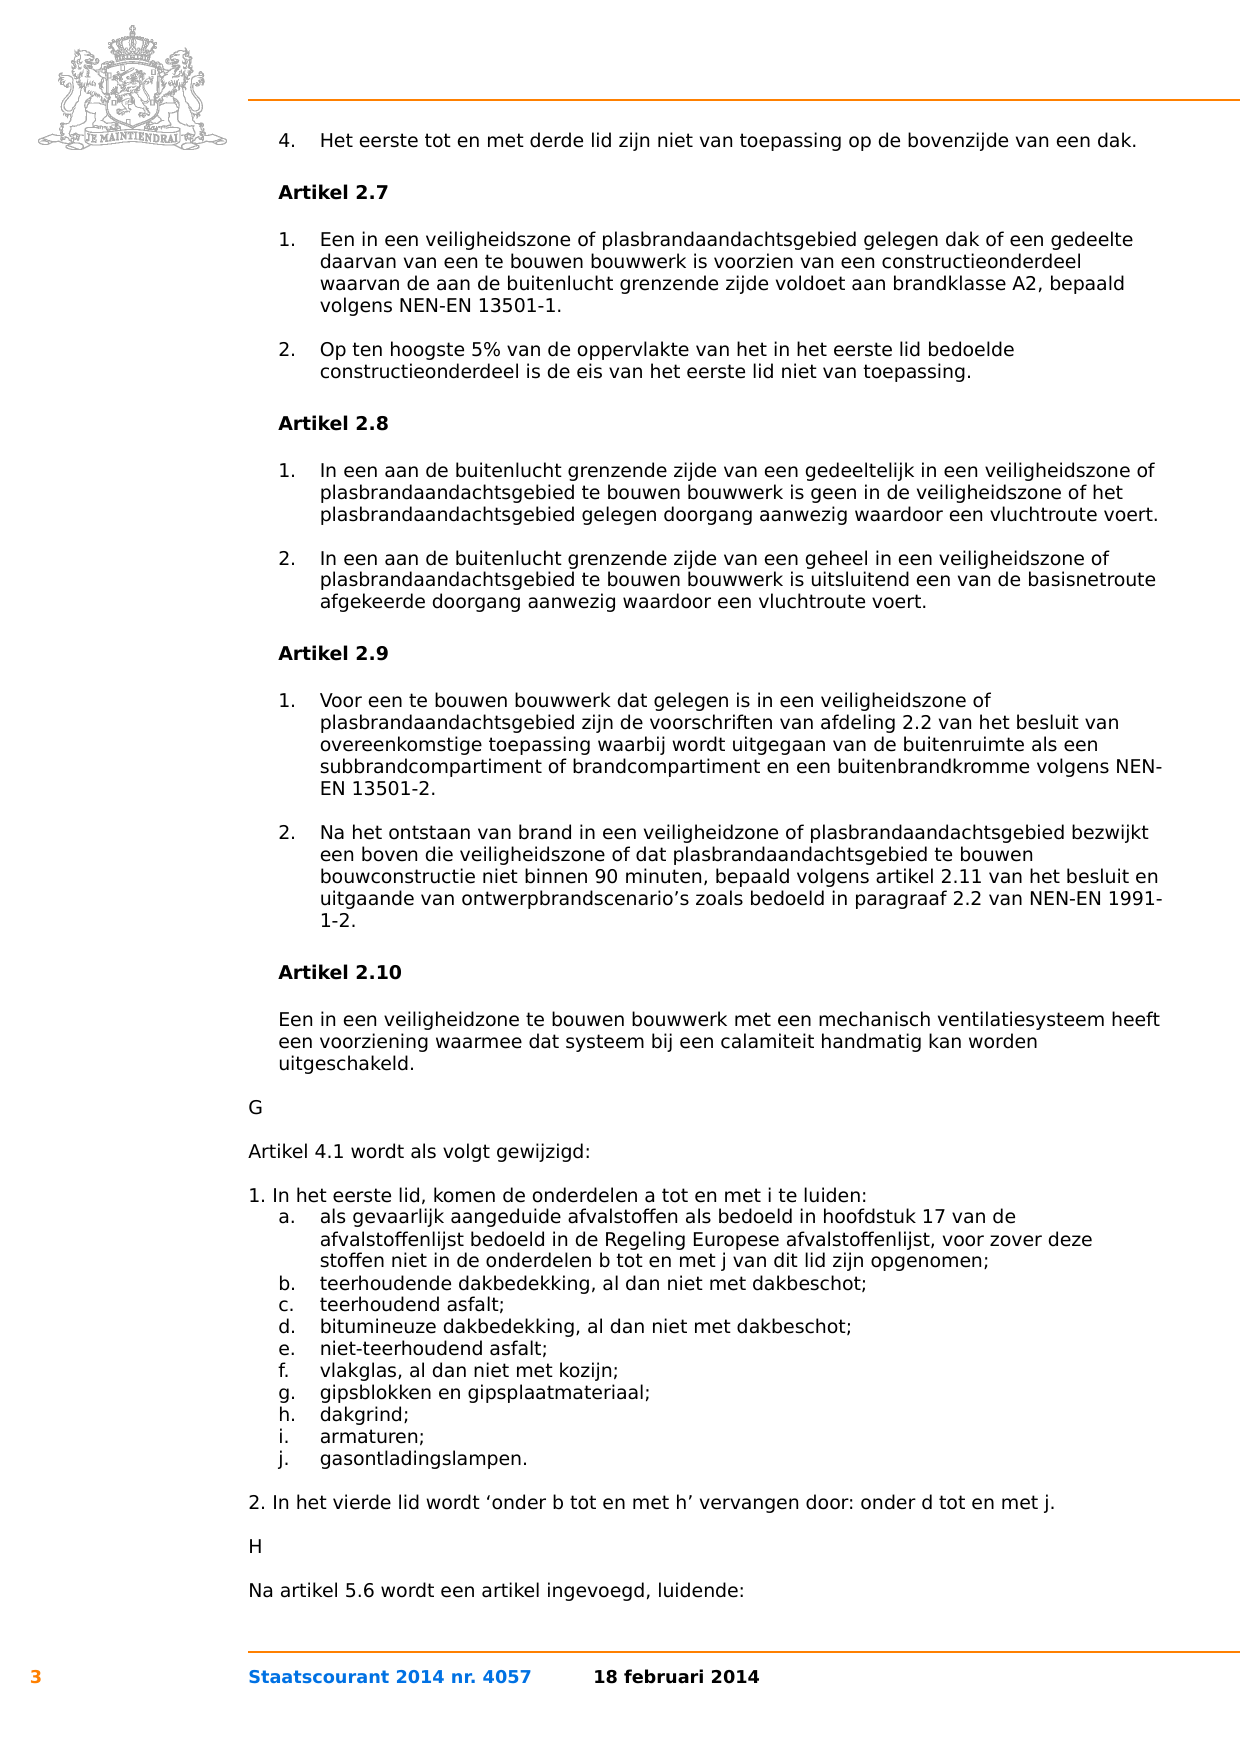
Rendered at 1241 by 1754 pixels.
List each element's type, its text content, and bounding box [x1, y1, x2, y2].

text G [248, 1097, 1163, 1119]
text Een in een veiligheidzone te bouwen bouwwerk met een mechanisch ventilatiesysteem heeft een voorziening waarmee dat systeem bij een calamiteit handmatig kan worden uitgeschakeld. [278, 1009, 1163, 1075]
subtitle Artikel 2.8 [278, 413, 1163, 434]
text b. teerhoudende dakbedekking, al dan niet met dakbeschot; [278, 1272, 1163, 1294]
text 2. In een aan de buitenlucht grenzende zijde van een geheel in een veiligheidszone of plasbrandaandachtsgebied te bouwen bouwwerk is uitsluitend een van de basisnetroute afgekeerde doorgang aanwezig waardoor een vluchtroute voert. [278, 547, 1163, 613]
text g. gipsblokken en gipsplaatmateriaal; [278, 1382, 1163, 1404]
text H [248, 1536, 1163, 1558]
text d. bitumineuze dakbedekking, al dan niet met dakbeschot; [278, 1316, 1163, 1338]
text f. vlakglas, al dan niet met kozijn; [278, 1360, 1163, 1382]
text h. dakgrind; [278, 1404, 1163, 1426]
subtitle Artikel 2.9 [278, 643, 1163, 665]
text j. gasontladingslampen. [278, 1448, 1163, 1470]
text a. als gevaarlijk aangeduide afvalstoffen als bedoeld in hoofdstuk 17 van de afvalstoffenlijst bedoeld in de Regeling Europese afvalstoffenlijst, voor zover deze stoffen niet in de onderdelen b tot en met j van dit lid zijn opgenomen; [278, 1206, 1163, 1272]
text 1. Een in een veiligheidszone of plasbrandaandachtsgebied gelegen dak of een gedeelte daarvan van een te bouwen bouwwerk is voorzien van een constructieonderdeel waarvan de aan de buitenlucht grenzende zijde voldoet aan brandklasse A2, bepaald volgens NEN-EN 13501-1. [278, 229, 1163, 317]
text 2. Na het ontstaan van brand in een veiligheidzone of plasbrandaandachtsgebied bezwijkt een boven die veiligheidszone of dat plasbrandaandachtsgebied te bouwen bouwconstructie niet binnen 90 minuten, bepaald volgens artikel 2.11 van het besluit en uitgaande van ontwerpbrandscenario’s zoals bedoeld in paragraaf 2.2 van NEN-EN 1991-1-2. [278, 822, 1163, 932]
text 4. Het eerste tot en met derde lid zijn niet van toepassing op de bovenzijde van een dak. [278, 130, 1163, 152]
text e. niet-teerhoudend asfalt; [278, 1338, 1163, 1360]
text Artikel 4.1 wordt als volgt gewijzigd: [248, 1141, 1163, 1163]
text 1. Voor een te bouwen bouwwerk dat gelegen is in een veiligheidszone of plasbrandaandachtsgebied zijn de voorschriften van afdeling 2.2 van het besluit van overeenkomstige toepassing waarbij wordt uitgegaan van de buitenruimte als een subbrandcompartiment of brandcompartiment en een buitenbrandkromme volgens NEN-EN 13501-2. [278, 690, 1163, 800]
text 2. Op ten hoogste 5% van de oppervlakte van het in het eerste lid bedoelde constructieonderdeel is de eis van het eerste lid niet van toepassing. [278, 339, 1163, 383]
text i. armaturen; [278, 1426, 1163, 1448]
text c. teerhoudend asfalt; [278, 1294, 1163, 1316]
text 1. In het eerste lid, komen de onderdelen a tot en met i te luiden: [248, 1184, 1163, 1206]
subtitle Artikel 2.7 [278, 182, 1163, 204]
text Na artikel 5.6 wordt een artikel ingevoegd, luidende: [248, 1580, 1163, 1602]
picture [38, 25, 227, 150]
text 1. In een aan de buitenlucht grenzende zijde van een gedeeltelijk in een veiligheidszone of plasbrandaandachtsgebied te bouwen bouwwerk is geen in de veiligheidszone of het plasbrandaandachtsgebied gelegen doorgang aanwezig waardoor een vluchtroute voert. [278, 459, 1163, 526]
subtitle Artikel 2.10 [278, 962, 1163, 984]
text 2. In het vierde lid wordt ‘onder b tot en met h’ vervangen door: onder d tot en met j. [248, 1492, 1163, 1514]
